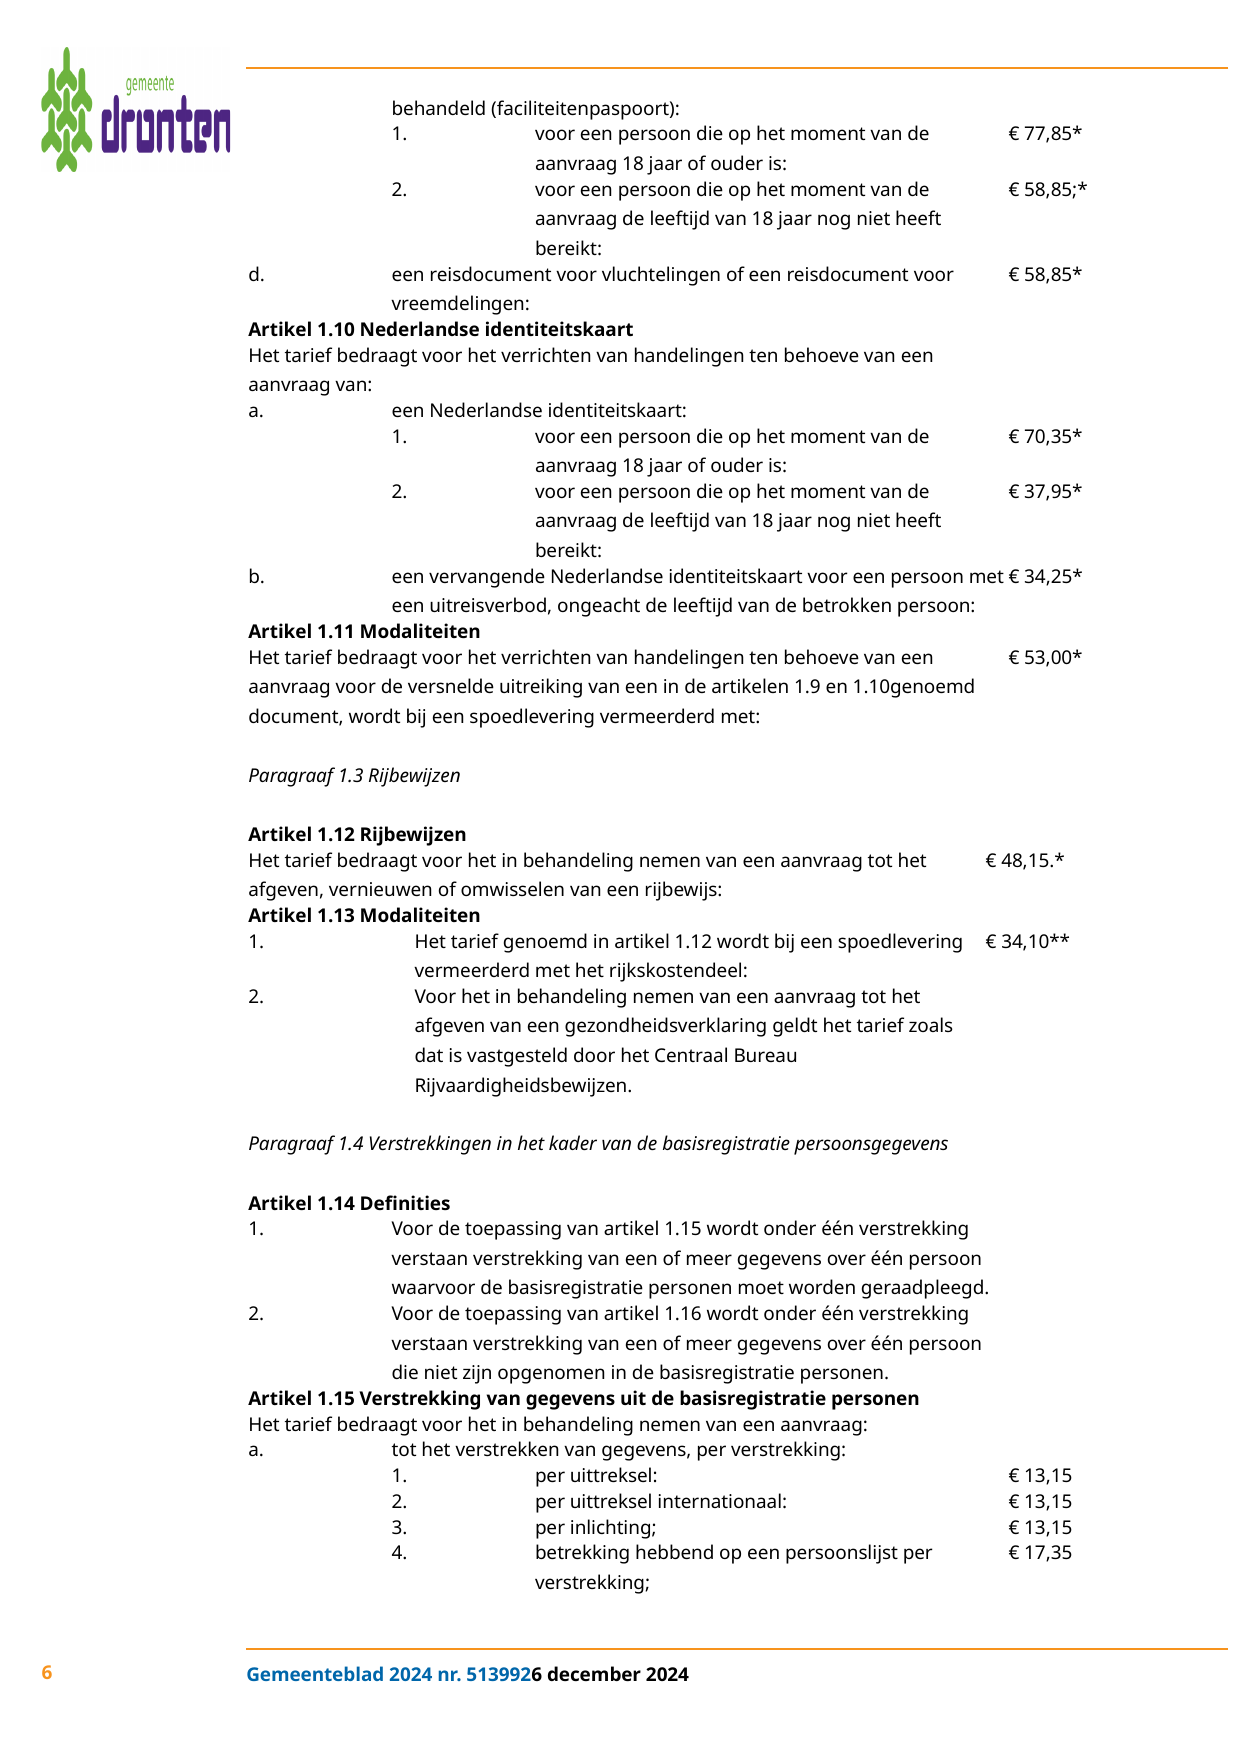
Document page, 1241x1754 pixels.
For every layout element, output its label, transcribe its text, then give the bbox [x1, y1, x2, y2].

table_cell per uittreksel: [535, 1463, 1008, 1488]
table_cell [248, 478, 391, 563]
table_cell Artikel 1.10 Nederlandse identiteitskaart [248, 316, 1008, 342]
table_cell een reisdocument voor vluchtelingen of een reisdocument voor vreemdelingen: [391, 261, 1008, 316]
text Paragraaf 1.4 Verstrekkingen in het kader van de basisregistratie persoonsgegevens [248, 1130, 1152, 1156]
table_cell [248, 121, 391, 176]
table_cell Het tarief genoemd in artikel 1.12 wordt bij een spoedlevering vermeerderd met het rijkskostendeel: [414, 928, 985, 983]
table_cell € 70,35* [1008, 423, 1152, 478]
table_cell 2. [391, 1488, 535, 1514]
table_cell 2. [248, 983, 414, 1098]
table_cell € 13,15 [1008, 1463, 1152, 1488]
table_cell € 77,85* [1008, 121, 1152, 176]
table_cell [1008, 1300, 1152, 1385]
table_cell per uittreksel internationaal: [535, 1488, 1008, 1514]
table_cell [248, 1463, 391, 1488]
table_cell [248, 95, 391, 121]
table_cell 2. [391, 176, 535, 261]
table_cell [248, 423, 391, 478]
table_cell € 34,25* [1008, 563, 1152, 618]
table_cell [985, 902, 1152, 928]
table_cell per inlichting; [535, 1514, 1008, 1539]
table_cell [1008, 1215, 1152, 1300]
table_cell d. [248, 261, 391, 316]
table_cell [1008, 342, 1152, 397]
table_cell € 17,35 [1008, 1540, 1152, 1595]
table_cell € 58,85* [1008, 261, 1152, 316]
table_cell € 13,15 [1008, 1488, 1152, 1514]
table_cell betrekking hebbend op een persoonslijst per verstrekking; [535, 1540, 1008, 1595]
table_cell 2. [391, 478, 535, 563]
table_cell 3. [391, 1514, 535, 1539]
table_cell [1008, 1385, 1152, 1411]
table_cell voor een persoon die op het moment van de aanvraag 18 jaar of ouder is: [535, 423, 1008, 478]
table_header Artikel 1.14 Definities [248, 1190, 1008, 1215]
table_cell [1008, 397, 1152, 423]
table_cell a. [248, 1437, 391, 1462]
table_cell 2. [248, 1300, 391, 1385]
table_cell € 13,15 [1008, 1514, 1152, 1539]
table_cell voor een persoon die op het moment van de aanvraag de leeftijd van 18 jaar nog niet heeft bereikt: [535, 478, 1008, 563]
table_cell [248, 1514, 391, 1539]
table_cell voor een persoon die op het moment van de aanvraag de leeftijd van 18 jaar nog niet heeft bereikt: [535, 176, 1008, 261]
table_cell € 34,10** [985, 928, 1152, 983]
table_cell 1. [391, 1463, 535, 1488]
table_cell € 58,85;* [1008, 176, 1152, 261]
table_cell Voor de toepassing van artikel 1.15 wordt onder één verstrekking verstaan verstrekking van een of meer gegevens over één persoon waarvoor de basisregistratie personen moet worden geraadpleegd. [391, 1215, 1008, 1300]
table_cell [1008, 618, 1152, 644]
table_cell Het tarief bedraagt voor het in behandeling nemen van een aanvraag: [248, 1411, 1008, 1437]
table_cell voor een persoon die op het moment van de aanvraag 18 jaar of ouder is: [535, 121, 1008, 176]
table_header Artikel 1.12 Rijbewijzen [248, 821, 985, 847]
table_cell b. [248, 563, 391, 618]
table_cell a. [248, 397, 391, 423]
table_cell € 48,15.* [985, 847, 1152, 902]
table_cell een Nederlandse identiteitskaart: [391, 397, 1008, 423]
table_cell Het tarief bedraagt voor het verrichten van handelingen ten behoeve van een aanvraag van: [248, 342, 1008, 397]
table_cell behandeld (faciliteitenpaspoort): [391, 95, 1008, 121]
table_cell Voor de toepassing van artikel 1.16 wordt onder één verstrekking verstaan verstrekking van een of meer gegevens over één persoon die niet zijn opgenomen in de basisregistratie personen. [391, 1300, 1008, 1385]
table_cell [1008, 1411, 1152, 1437]
table_cell 1. [391, 121, 535, 176]
table_cell Artikel 1.11 Modaliteiten [248, 618, 1008, 644]
table_header [985, 821, 1152, 847]
table_cell Artikel 1.15 Verstrekking van gegevens uit de basisregistratie personen [248, 1385, 1008, 1411]
table_cell [1008, 1437, 1152, 1462]
table_cell Artikel 1.13 Modaliteiten [248, 902, 985, 928]
text Paragraaf 1.3 Rijbewijzen [248, 762, 1152, 787]
table_cell [1008, 95, 1152, 121]
table_cell [985, 983, 1152, 1098]
table_header [1008, 1190, 1152, 1215]
picture [41, 47, 231, 172]
table_cell [248, 176, 391, 261]
table_cell [1008, 316, 1152, 342]
table_cell 1. [248, 928, 414, 983]
table_cell € 37,95* [1008, 478, 1152, 563]
table_cell 1. [248, 1215, 391, 1300]
table_cell een vervangende Nederlandse identiteitskaart voor een persoon met een uitreisverbod, ongeacht de leeftijd van de betrokken persoon: [391, 563, 1008, 618]
table_cell Het tarief bedraagt voor het verrichten van handelingen ten behoeve van een aanvraag voor de versnelde uitreiking van een in de artikelen 1.9 en 1.10genoemd document, wordt bij een spoedlevering vermeerderd met: [248, 644, 1008, 729]
table_cell 1. [391, 423, 535, 478]
table_cell [248, 1540, 391, 1595]
table_cell [248, 1488, 391, 1514]
table_cell Het tarief bedraagt voor het in behandeling nemen van een aanvraag tot het afgeven, vernieuwen of omwisselen van een rijbewijs: [248, 847, 985, 902]
table_cell 4. [391, 1540, 535, 1595]
table_cell tot het verstrekken van gegevens, per verstrekking: [391, 1437, 1008, 1462]
table_cell € 53,00* [1008, 644, 1152, 729]
table_cell Voor het in behandeling nemen van een aanvraag tot het afgeven van een gezondheidsverklaring geldt het tarief zoals dat is vastgesteld door het Centraal Bureau Rijvaardigheidsbewijzen. [414, 983, 985, 1098]
